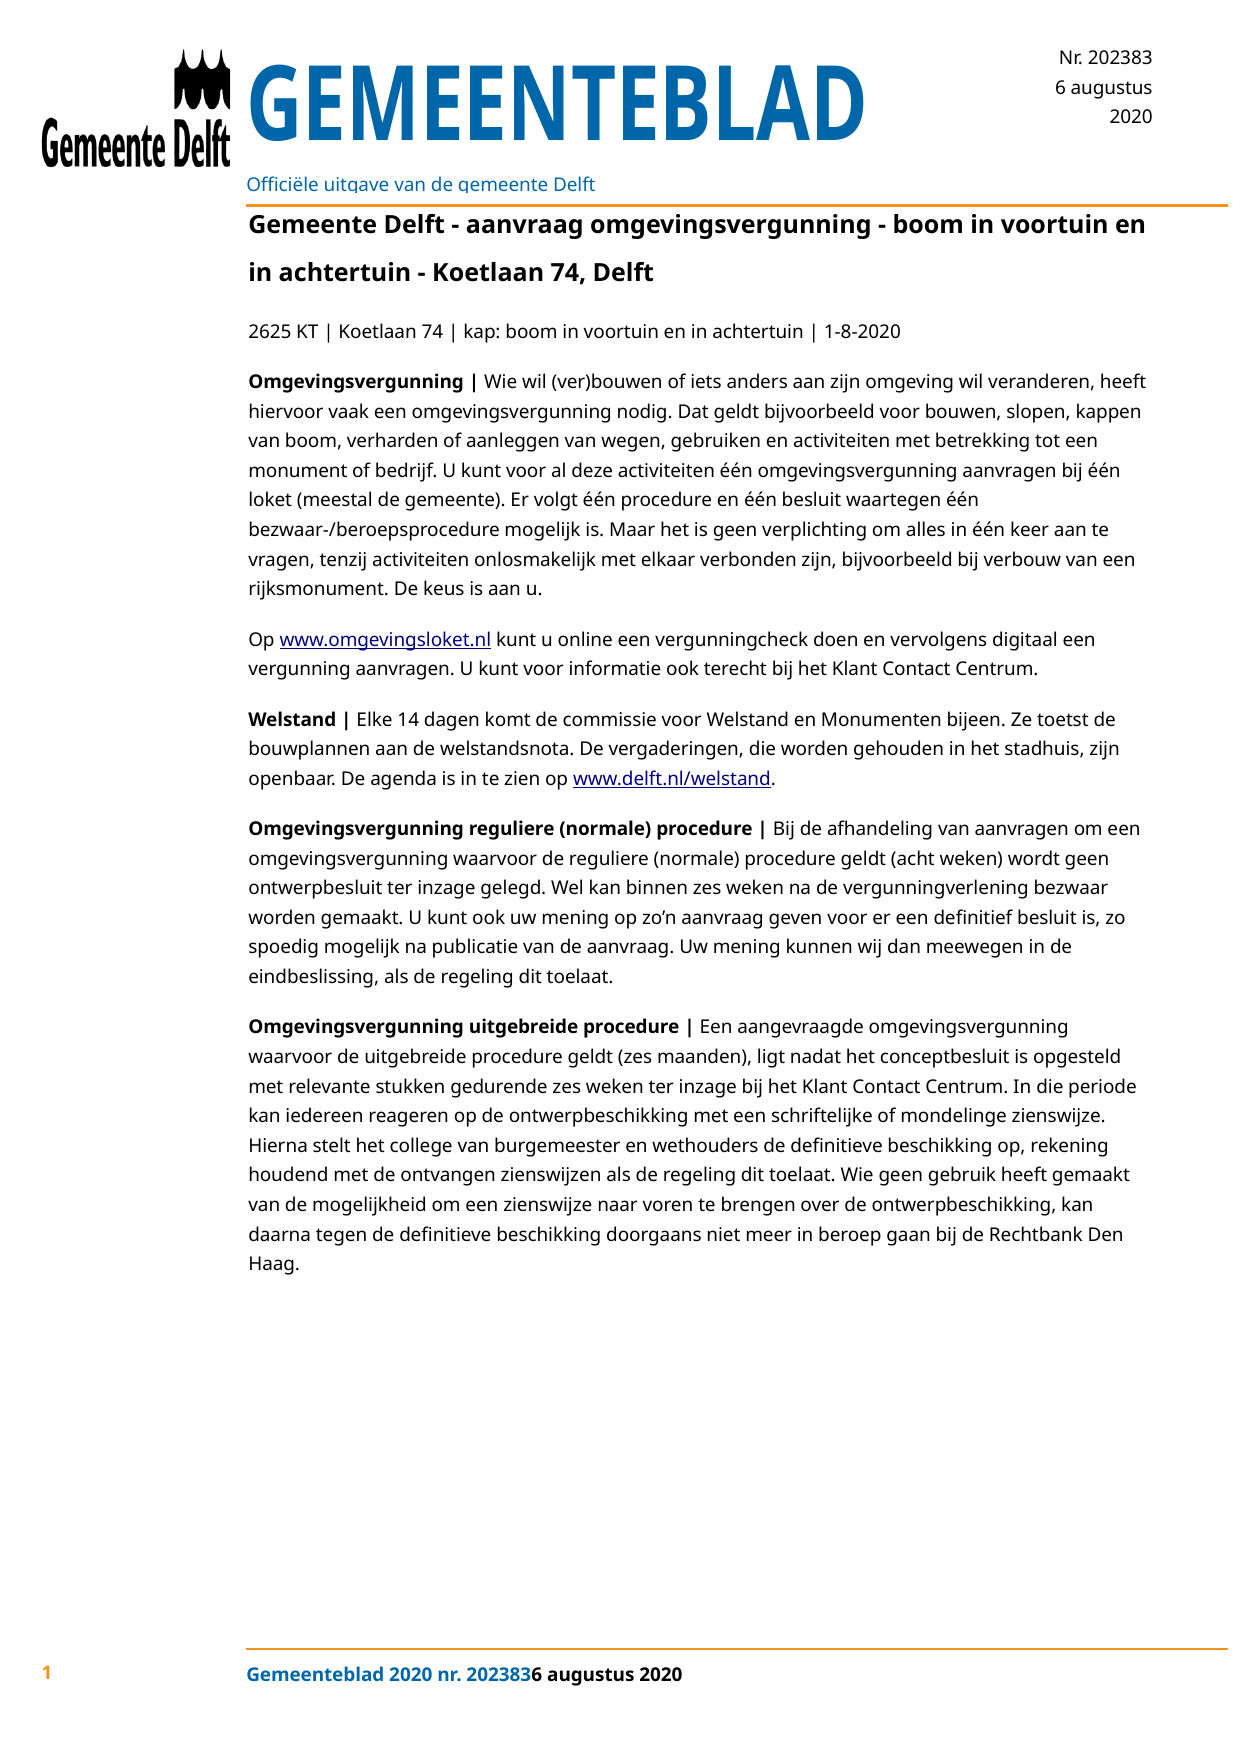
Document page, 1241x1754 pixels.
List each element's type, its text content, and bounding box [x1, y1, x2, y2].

text Omgevingsvergunning | Wie wil (ver)bouwen of iets anders aan zijn omgeving wil veranderen, heeft hiervoor vaak een omgevingsvergunning nodig. Dat geldt bijvoorbeeld voor bouwen, slopen, kappen van boom, verharden of aanleggen van wegen, gebruiken en activiteiten met betrekking tot een monument of bedrijf. U kunt voor al deze activiteiten één omgevingsvergunning aanvragen bij één loket (meestal de gemeente). Er volgt één procedure en één besluit waartegen één bezwaar-/beroepsprocedure mogelijk is. Maar het is geen verplichting om alles in één keer aan te vragen, tenzij activiteiten onlosmakelijk met elkaar verbonden zijn, bijvoorbeeld bij verbouw van een rijksmonument. De keus is aan u. [248, 368, 1152, 601]
text Welstand | Elke 14 dagen komt de commissie voor Welstand en Monumenten bijeen. Ze toetst de bouwplannen aan de welstandsnota. De vergaderingen, die worden gehouden in het stadhuis, zijn openbaar. De agenda is in te zien op www.delft.nl/welstand. [248, 706, 1152, 791]
text 2625 KT | Koetlaan 74 | kap: boom in voortuin en in achtertuin | 1-8-2020 [248, 318, 1152, 344]
picture [41, 47, 231, 172]
text Omgevingsvergunning uitgebreide procedure | Een aangevraagde omgevingsvergunning waarvoor de uitgebreide procedure geldt (zes maanden), ligt nadat het conceptbesluit is opgesteld met relevante stukken gedurende zes weken ter inzage bij het Klant Contact Centrum. In die periode kan iedereen reageren op de ontwerpbeschikking met een schriftelijke of mondelinge zienswijze. Hierna stelt het college van burgemeester en wethouders de definitieve beschikking op, rekening houdend met de ontvangen zienswijzen als de regeling dit toelaat. Wie geen gebruik heeft gemaakt van de mogelijkheid om een zienswijze naar voren te brengen over de ontwerpbeschikking, kan daarna tegen de definitieve beschikking doorgaans niet meer in beroep gaan bij de Rechtbank Den Haag. [248, 1014, 1152, 1276]
text Gemeente Delft - aanvraag omgevingsvergunning - boom in voortuin en in achtertuin - Koetlaan 74, Delft [248, 207, 1152, 288]
text Omgevingsvergunning reguliere (normale) procedure | Bij de afhandeling van aanvragen om een omgevingsvergunning waarvoor de reguliere (normale) procedure geldt (acht weken) wordt geen ontwerpbesluit ter inzage gelegd. Wel kan binnen zes weken na de vergunningverlening bezwaar worden gemaakt. U kunt ook uw mening op zo’n aanvraag geven voor er een definitief besluit is, zo spoedig mogelijk na publicatie van de aanvraag. Uw mening kunnen wij dan meewegen in de eindbeslissing, als de regeling dit toelaat. [248, 815, 1152, 989]
text Op www.omgevingsloket.nl kunt u online een vergunningcheck doen en vervolgens digitaal een vergunning aanvragen. U kunt voor informatie ook terecht bij het Klant Contact Centrum. [248, 626, 1152, 681]
